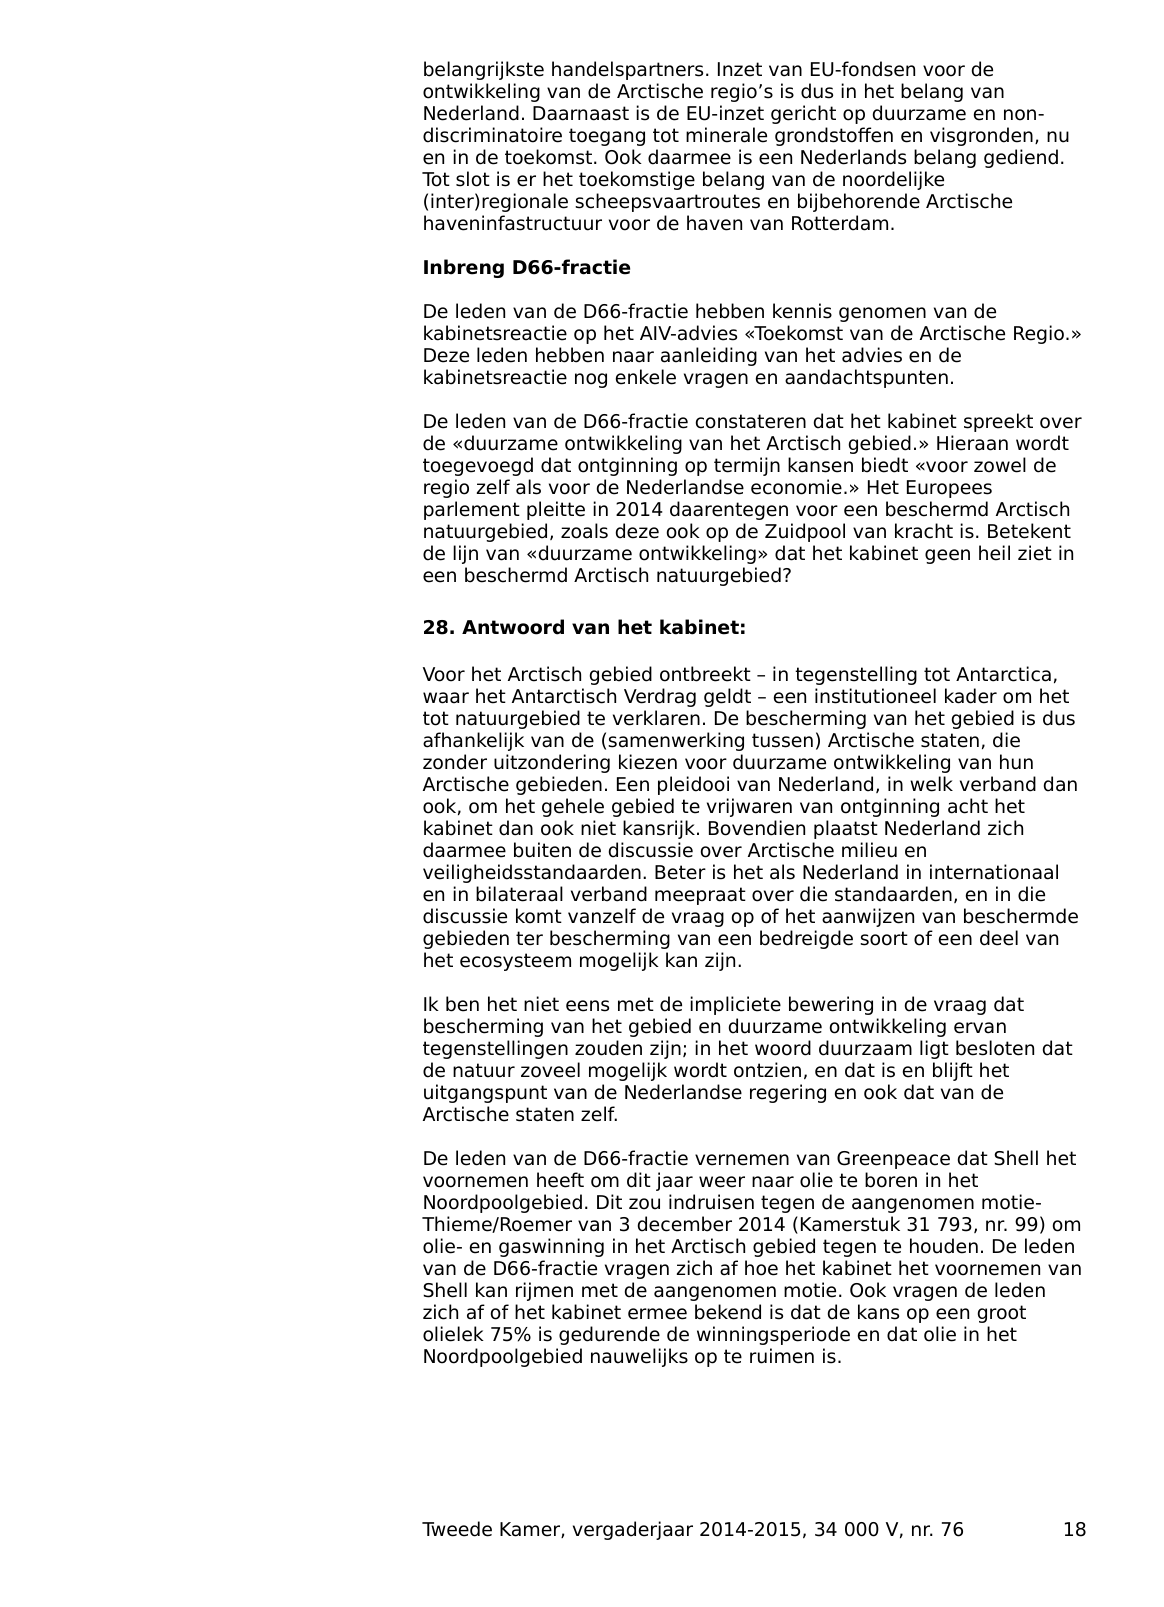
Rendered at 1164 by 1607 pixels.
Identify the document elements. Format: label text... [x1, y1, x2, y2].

subtitle 28. Antwoord van het kabinet: [422, 617, 1087, 639]
subtitle Inbreng D66-fractie [422, 257, 1087, 279]
text belangrijkste handelspartners. Inzet van EU-fondsen voor de ontwikkeling van de Arctische regio’s is dus in het belang van Nederland. Daarnaast is de EU-inzet gericht op duurzame en non-discriminatoire toegang tot minerale grondstoffen en visgronden, nu en in de toekomst. Ook daarmee is een Nederlands belang gediend. Tot slot is er het toekomstige belang van de noordelijke (inter)regionale scheepsvaartroutes en bijbehorende Arctische haveninfastructuur voor de haven van Rotterdam. [422, 59, 1087, 235]
text De leden van de D66-fractie hebben kennis genomen van de kabinetsreactie op het AIV-advies «Toekomst van de Arctische Regio.» Deze leden hebben naar aanleiding van het advies en de kabinetsreactie nog enkele vragen en aandachtspunten. [422, 301, 1087, 389]
text Voor het Arctisch gebied ontbreekt – in tegenstelling tot Antarctica, waar het Antarctisch Verdrag geldt – een institutioneel kader om het tot natuurgebied te verklaren. De bescherming van het gebied is dus afhankelijk van de (samenwerking tussen) Arctische staten, die zonder uitzondering kiezen voor duurzame ontwikkeling van hun Arctische gebieden. Een pleidooi van Nederland, in welk verband dan ook, om het gehele gebied te vrijwaren van ontginning acht het kabinet dan ook niet kansrijk. Bovendien plaatst Nederland zich daarmee buiten de discussie over Arctische milieu en veiligheidsstandaarden. Beter is het als Nederland in internationaal en in bilateraal verband meepraat over die standaarden, en in die discussie komt vanzelf de vraag op of het aanwijzen van beschermde gebieden ter bescherming van een bedreigde soort of een deel van het ecosysteem mogelijk kan zijn. [422, 664, 1087, 972]
text De leden van de D66-fractie constateren dat het kabinet spreekt over de «duurzame ontwikkeling van het Arctisch gebied.» Hieraan wordt toegevoegd dat ontginning op termijn kansen biedt «voor zowel de regio zelf als voor de Nederlandse economie.» Het Europees parlement pleitte in 2014 daarentegen voor een beschermd Arctisch natuurgebied, zoals deze ook op de Zuidpool van kracht is. Betekent de lijn van «duurzame ontwikkeling» dat het kabinet geen heil ziet in een beschermd Arctisch natuurgebied? [422, 411, 1087, 587]
text De leden van de D66-fractie vernemen van Greenpeace dat Shell het voornemen heeft om dit jaar weer naar olie te boren in het Noordpoolgebied. Dit zou indruisen tegen de aangenomen motie-Thieme/Roemer van 3 december 2014 (Kamerstuk 31 793, nr. 99) om olie- en gaswinning in het Arctisch gebied tegen te houden. De leden van de D66-fractie vragen zich af hoe het kabinet het voornemen van Shell kan rijmen met de aangenomen motie. Ook vragen de leden zich af of het kabinet ermee bekend is dat de kans op een groot olielek 75% is gedurende de winningsperiode en dat olie in het Noordpoolgebied nauwelijks op te ruimen is. [422, 1148, 1087, 1368]
text Ik ben het niet eens met de impliciete bewering in de vraag dat bescherming van het gebied en duurzame ontwikkeling ervan tegenstellingen zouden zijn; in het woord duurzaam ligt besloten dat de natuur zoveel mogelijk wordt ontzien, en dat is en blijft het uitgangspunt van de Nederlandse regering en ook dat van de Arctische staten zelf. [422, 994, 1087, 1126]
